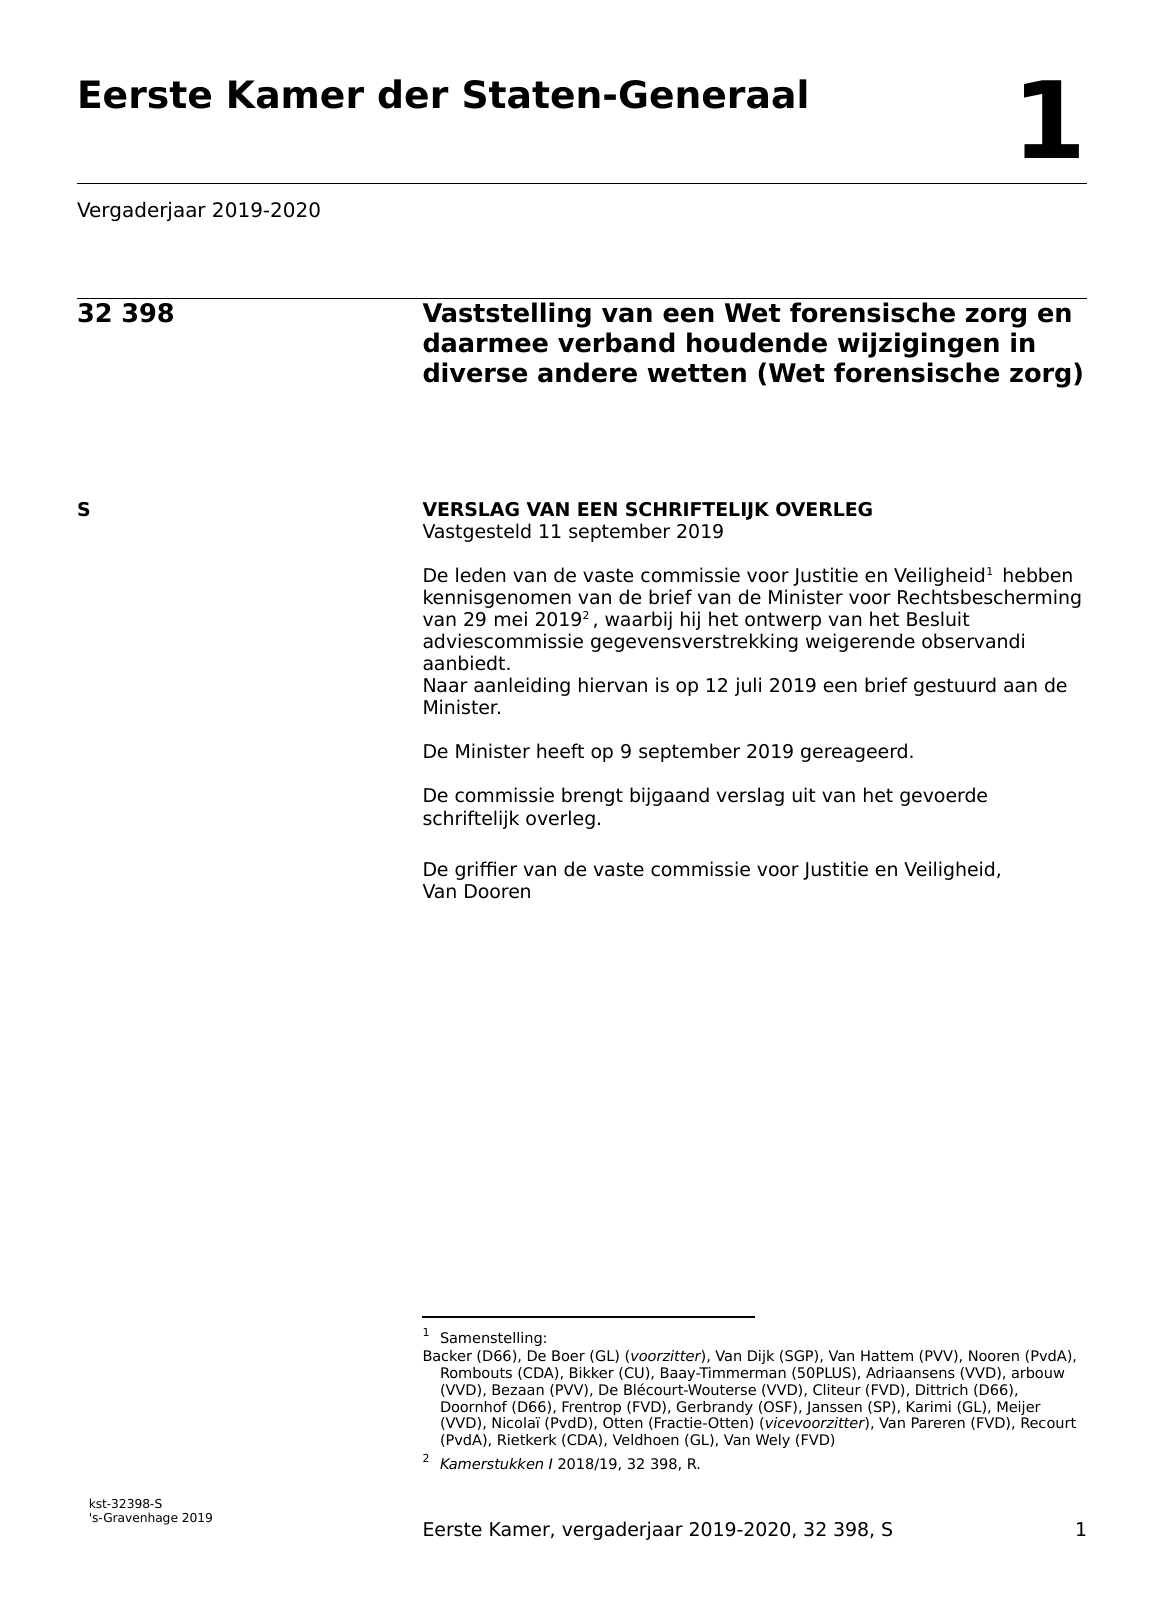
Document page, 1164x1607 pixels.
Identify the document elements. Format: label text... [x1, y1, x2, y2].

text Kamerstukken I 2018/19, 32 398, R. [422, 1452, 1087, 1474]
text Backer (D66), De Boer (GL) (voorzitter), Van Dijk (SGP), Van Hattem (PVV), Nooren (PvdA), Rombouts (CDA), Bikker (CU), Baay-Timmerman (50PLUS), Adriaansens (VVD), arbouw (VVD), Bezaan (PVV), De Blécourt-Wouterse (VVD), Cliteur (FVD), Dittrich (D66), Doornhof (D66), Frentrop (FVD), Gerbrandy (OSF), Janssen (SP), Karimi (GL), Meijer (VVD), Nicolaï (PvdD), Otten (Fractie-Otten) (vicevoorzitter), Van Pareren (FVD), Recourt (PvdA), Rietkerk (CDA), Veldhoen (GL), Van Wely (FVD) [422, 1348, 1087, 1449]
table_header 1 [886, 59, 1087, 183]
text kst-32398-S [88, 1497, 323, 1511]
subtitle S VERSLAG VAN EEN SCHRIFTELIJK OVERLEG [77, 499, 1087, 521]
text 's-Gravenhage 2019 [88, 1511, 323, 1525]
text Vastgesteld 11 september 2019 [422, 521, 1087, 543]
table_header Eerste Kamer der Staten-Generaal [77, 59, 886, 183]
text Naar aanleiding hiervan is op 12 juli 2019 een brief gestuurd aan de Minister. [422, 675, 1087, 719]
text De leden van de vaste commissie voor Justitie en Veiligheid hebben kennisgenomen van de brief van de Minister voor Rechtsbescherming van 29 mei 2019, waarbij hij het ontwerp van het Besluit adviescommissie gegevensverstrekking weigerende observandi aanbiedt. [422, 565, 1087, 675]
text De Minister heeft op 9 september 2019 gereageerd. [422, 741, 1087, 763]
subtitle 32 398 Vaststelling van een Wet forensische zorg en daarmee verband houdende wijzigingen in diverse andere wetten (Wet forensische zorg) [77, 299, 1087, 388]
table_cell Vergaderjaar 2019-2020 [77, 184, 1087, 298]
text Samenstelling: [422, 1326, 1087, 1348]
text De commissie brengt bijgaand verslag uit van het gevoerde schriftelijk overleg. [422, 785, 1087, 829]
text De griffier van de vaste commissie voor Justitie en Veiligheid, Van Dooren [422, 859, 1087, 903]
